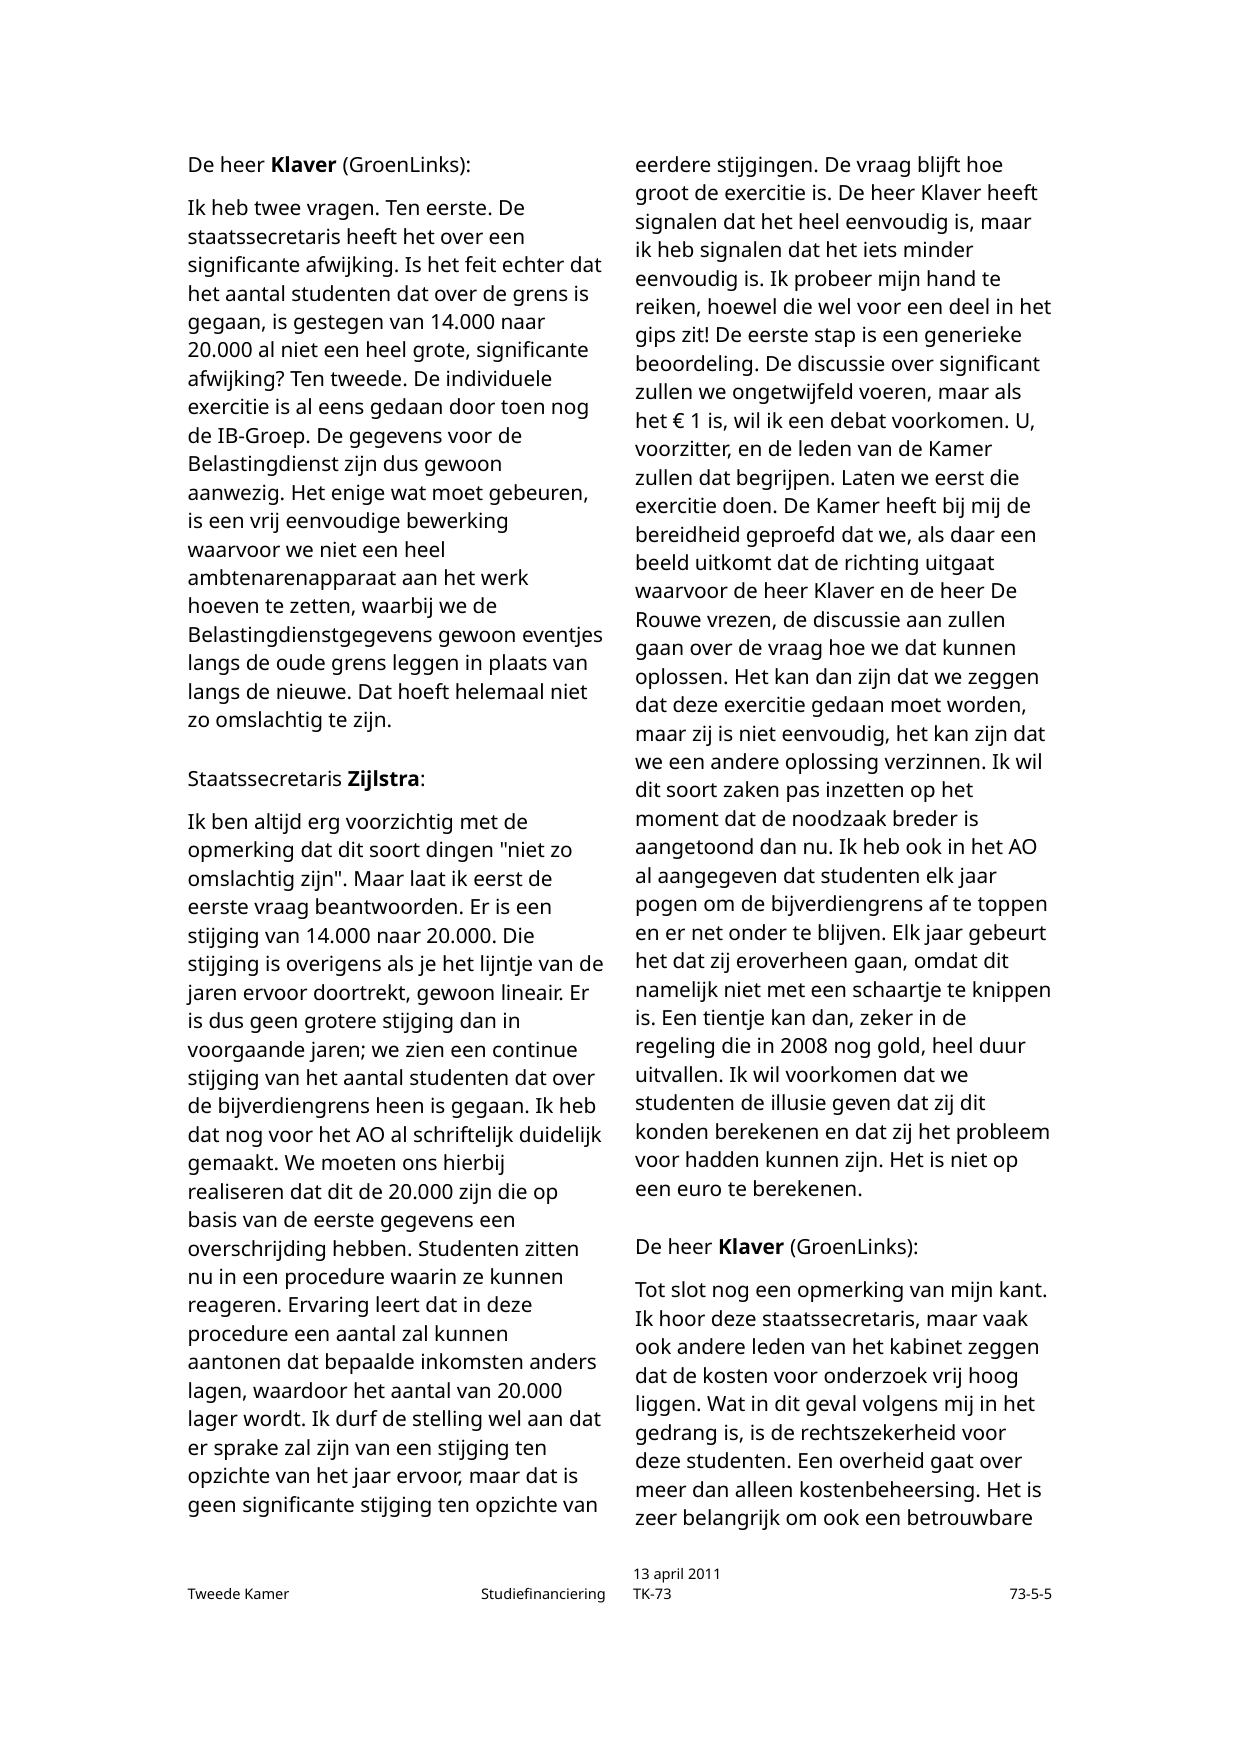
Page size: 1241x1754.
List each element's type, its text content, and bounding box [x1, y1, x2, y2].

text Staatssecretaris Zijlstra: [187, 764, 605, 792]
text Ik ben altijd erg voorzichtig met de opmerking dat dit soort dingen "niet zo omslachtig zijn". Maar laat ik eerst de eerste vraag beantwoorden. Er is een stijging van 14.000 naar 20.000. Die stijging is overigens als je het lijntje van de jaren ervoor doortrekt, gewoon lineair. Er is dus geen grotere stijging dan in voorgaande jaren; we zien een continue stijging van het aantal studenten dat over de bijverdiengrens heen is gegaan. Ik heb dat nog voor het AO al schriftelijk duidelijk gemaakt. We moeten ons hierbij realiseren dat dit de 20.000 zijn die op basis van de eerste gegevens een overschrijding hebben. Studenten zitten nu in een procedure waarin ze kunnen reageren. Ervaring leert dat in deze procedure een aantal zal kunnen aantonen dat bepaalde inkomsten anders lagen, waardoor het aantal van 20.000 lager wordt. Ik durf de stelling wel aan dat er sprake zal zijn van een stijging ten opzichte van het jaar ervoor, maar dat is geen significante stijging ten opzichte van [187, 807, 605, 1518]
text Tot slot nog een opmerking van mijn kant. Ik hoor deze staatssecretaris, maar vaak ook andere leden van het kabinet zeggen dat de kosten voor onderzoek vrij hoog liggen. Wat in dit geval volgens mij in het gedrang is, is de rechtszekerheid voor deze studenten. Een overheid gaat over meer dan alleen kostenbeheersing. Het is zeer belangrijk om ook een betrouwbare [635, 1276, 1053, 1532]
text Ik heb twee vragen. Ten eerste. De staatssecretaris heeft het over een significante afwijking. Is het feit echter dat het aantal studenten dat over de grens is gegaan, is gestegen van 14.000 naar 20.000 al niet een heel grote, significante afwijking? Ten tweede. De individuele exercitie is al eens gedaan door toen nog de IB-Groep. De gegevens voor de Belastingdienst zijn dus gewoon aanwezig. Het enige wat moet gebeuren, is een vrij eenvoudige bewerking waarvoor we niet een heel ambtenarenapparaat aan het werk hoeven te zetten, waarbij we de Belastingdienstgegevens gewoon eventjes langs de oude grens leggen in plaats van langs de nieuwe. Dat hoeft helemaal niet zo omslachtig te zijn. [187, 193, 605, 734]
text De heer Klaver (GroenLinks): [635, 1232, 1053, 1261]
text De heer Klaver (GroenLinks): [187, 150, 605, 178]
text eerdere stijgingen. De vraag blijft hoe groot de exercitie is. De heer Klaver heeft signalen dat het heel eenvoudig is, maar ik heb signalen dat het iets minder eenvoudig is. Ik probeer mijn hand te reiken, hoewel die wel voor een deel in het gips zit! De eerste stap is een generieke beoordeling. De discussie over significant zullen we ongetwijfeld voeren, maar als het € 1 is, wil ik een debat voorkomen. U, voorzitter, en de leden van de Kamer zullen dat begrijpen. Laten we eerst die exercitie doen. De Kamer heeft bij mij de bereidheid geproefd dat we, als daar een beeld uitkomt dat de richting uitgaat waarvoor de heer Klaver en de heer De Rouwe vrezen, de discussie aan zullen gaan over de vraag hoe we dat kunnen oplossen. Het kan dan zijn dat we zeggen dat deze exercitie gedaan moet worden, maar zij is niet eenvoudig, het kan zijn dat we een andere oplossing verzinnen. Ik wil dit soort zaken pas inzetten op het moment dat de noodzaak breder is aangetoond dan nu. Ik heb ook in het AO al aangegeven dat studenten elk jaar pogen om de bijverdiengrens af te toppen en er net onder te blijven. Elk jaar gebeurt het dat zij eroverheen gaan, omdat dit namelijk niet met een schaartje te knippen is. Een tientje kan dan, zeker in de regeling die in 2008 nog gold, heel duur uitvallen. Ik wil voorkomen dat we studenten de illusie geven dat zij dit konden berekenen en dat zij het probleem voor hadden kunnen zijn. Het is niet op een euro te berekenen. [635, 150, 1053, 1202]
